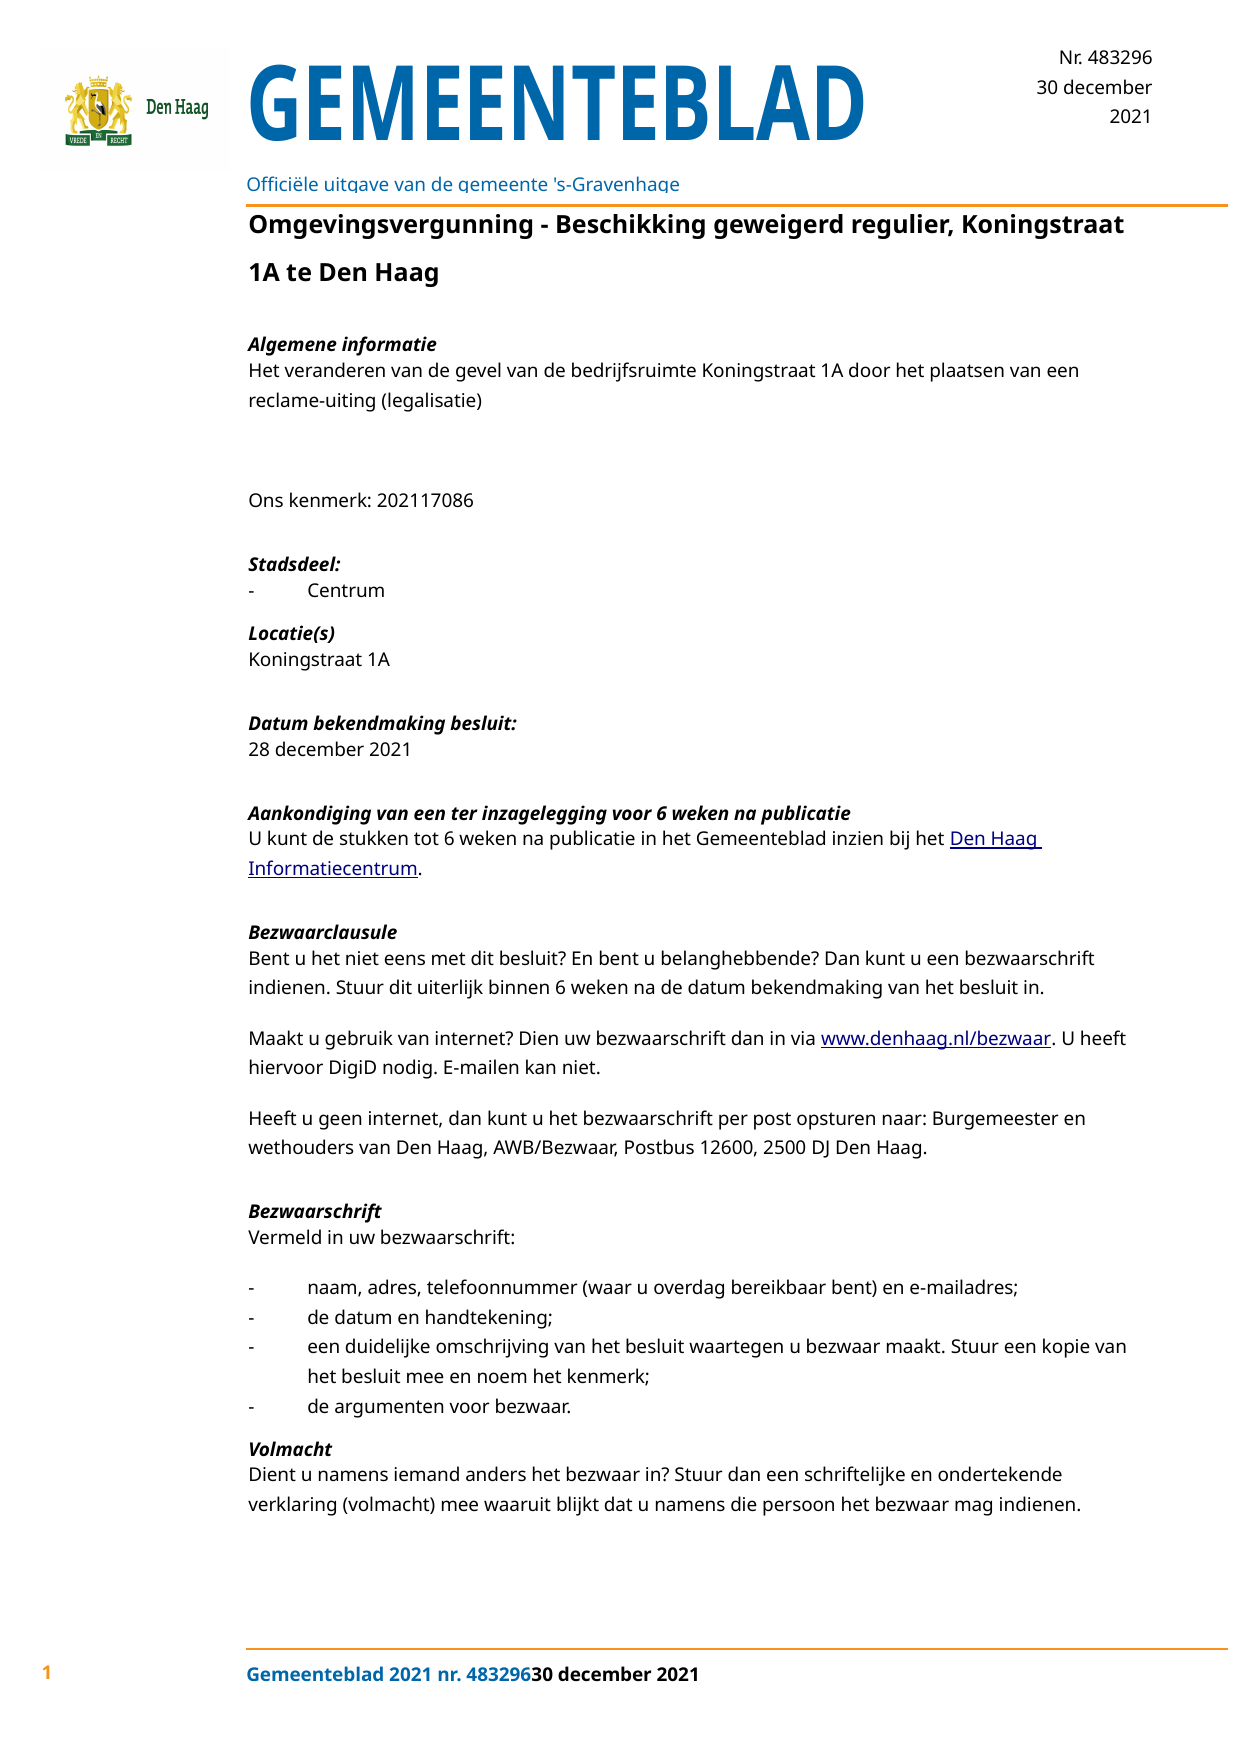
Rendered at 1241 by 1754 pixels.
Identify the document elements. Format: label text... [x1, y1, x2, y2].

text Bezwaarschrift [248, 1198, 1152, 1224]
list de argumenten voor bezwaar. [248, 1393, 1152, 1418]
list Centrum [248, 577, 1152, 603]
text Maakt u gebruik van internet? Dien uw bezwaarschrift dan in via www.denhaag.nl/bezwaar. U heeft hiervoor DigiD nodig. E-mailen kan niet. [248, 1025, 1152, 1080]
text Volmacht [248, 1436, 1152, 1462]
picture [41, 47, 231, 172]
text Koningstraat 1A [248, 646, 1152, 672]
text Datum bekendmaking besluit: [248, 710, 1152, 736]
text Ons kenmerk: 202117086 [248, 488, 1152, 513]
text Aankondiging van een ter inzagelegging voor 6 weken na publicatie [248, 800, 1152, 826]
text U kunt de stukken tot 6 weken na publicatie in het Gemeenteblad inzien bij het Den Haag Informatiecentrum. [248, 826, 1152, 881]
list een duidelijke omschrijving van het besluit waartegen u bezwaar maakt. Stuur een kopie van het besluit mee en noem het kenmerk; [248, 1334, 1152, 1389]
list naam, adres, telefoonnummer (waar u overdag bereikbaar bent) en e-mailadres; [248, 1274, 1152, 1300]
text Dient u namens iemand anders het bezwaar in? Stuur dan een schriftelijke en ondertekende verklaring (volmacht) mee waaruit blijkt dat u namens die persoon het bezwaar mag indienen. [248, 1462, 1152, 1517]
text Bezwaarclausule [248, 919, 1152, 945]
text Heeft u geen internet, dan kunt u het bezwaarschrift per post opsturen naar: Burgemeester en wethouders van Den Haag, AWB/Bezwaar, Postbus 12600, 2500 DJ Den Haag. [248, 1105, 1152, 1160]
text Algemene informatie [248, 331, 1152, 357]
text Locatie(s) [248, 620, 1152, 646]
text Bent u het niet eens met dit besluit? En bent u belanghebbende? Dan kunt u een bezwaarschrift indienen. Stuur dit uiterlijk binnen 6 weken na de datum bekendmaking van het besluit in. [248, 945, 1152, 1000]
text Stadsdeel: [248, 552, 1152, 577]
text Omgevingsvergunning - Beschikking geweigerd regulier, Koningstraat 1A te Den Haag [248, 207, 1152, 288]
text 28 december 2021 [248, 736, 1152, 762]
text Het veranderen van de gevel van de bedrijfsruimte Koningstraat 1A door het plaatsen van een reclame-uiting (legalisatie) [248, 357, 1152, 412]
list de datum en handtekening; [248, 1304, 1152, 1330]
text Vermeld in uw bezwaarschrift: [248, 1224, 1152, 1250]
